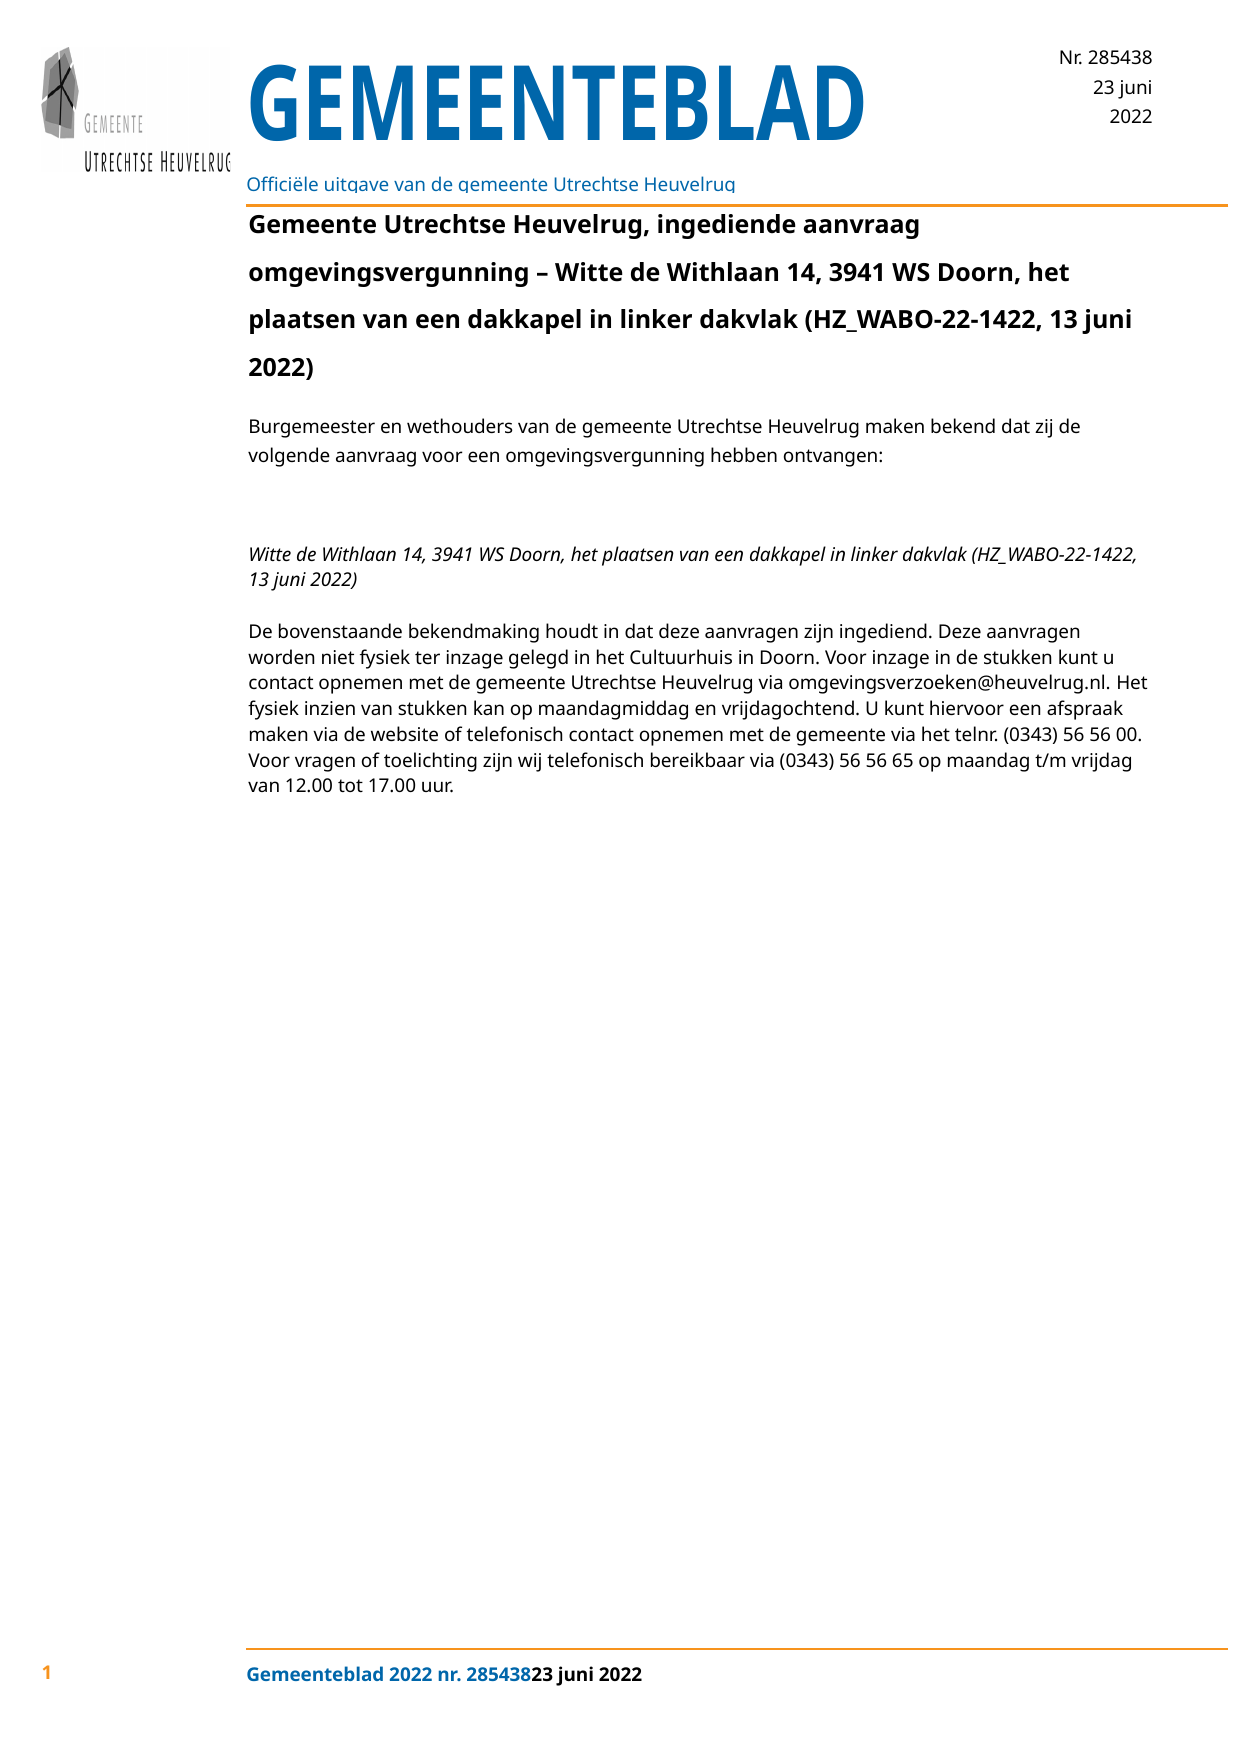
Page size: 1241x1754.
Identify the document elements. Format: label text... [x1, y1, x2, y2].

text De bovenstaande bekendmaking houdt in dat deze aanvragen zijn ingediend. Deze aanvragen worden niet fysiek ter inzage gelegd in het Cultuurhuis in Doorn. Voor inzage in de stukken kunt u contact opnemen met de gemeente Utrechtse Heuvelrug via omgevingsverzoeken@heuvelrug.nl. Het fysiek inzien van stukken kan op maandagmiddag en vrijdagochtend. U kunt hiervoor een afspraak maken via de website of telefonisch contact opnemen met de gemeente via het telnr. (0343) 56 56 00. Voor vragen of toelichting zijn wij telefonisch bereikbaar via (0343) 56 56 65 op maandag t/m vrijdag van 12.00 tot 17.00 uur. [248, 618, 1152, 798]
text Gemeente Utrechtse Heuvelrug, ingediende aanvraag omgevingsvergunning – Witte de Withlaan 14, 3941 WS Doorn, het plaatsen van een dakkapel in linker dakvlak (HZ_WABO-22-1422, 13 juni 2022) [248, 207, 1152, 384]
text Witte de Withlaan 14, 3941 WS Doorn, het plaatsen van een dakkapel in linker dakvlak (HZ_WABO-22-1422, 13 juni 2022) [248, 541, 1152, 592]
picture [41, 47, 231, 172]
text Burgemeester en wethouders van de gemeente Utrechtse Heuvelrug maken bekend dat zij de volgende aanvraag voor een omgevingsvergunning hebben ontvangen: [248, 413, 1152, 468]
